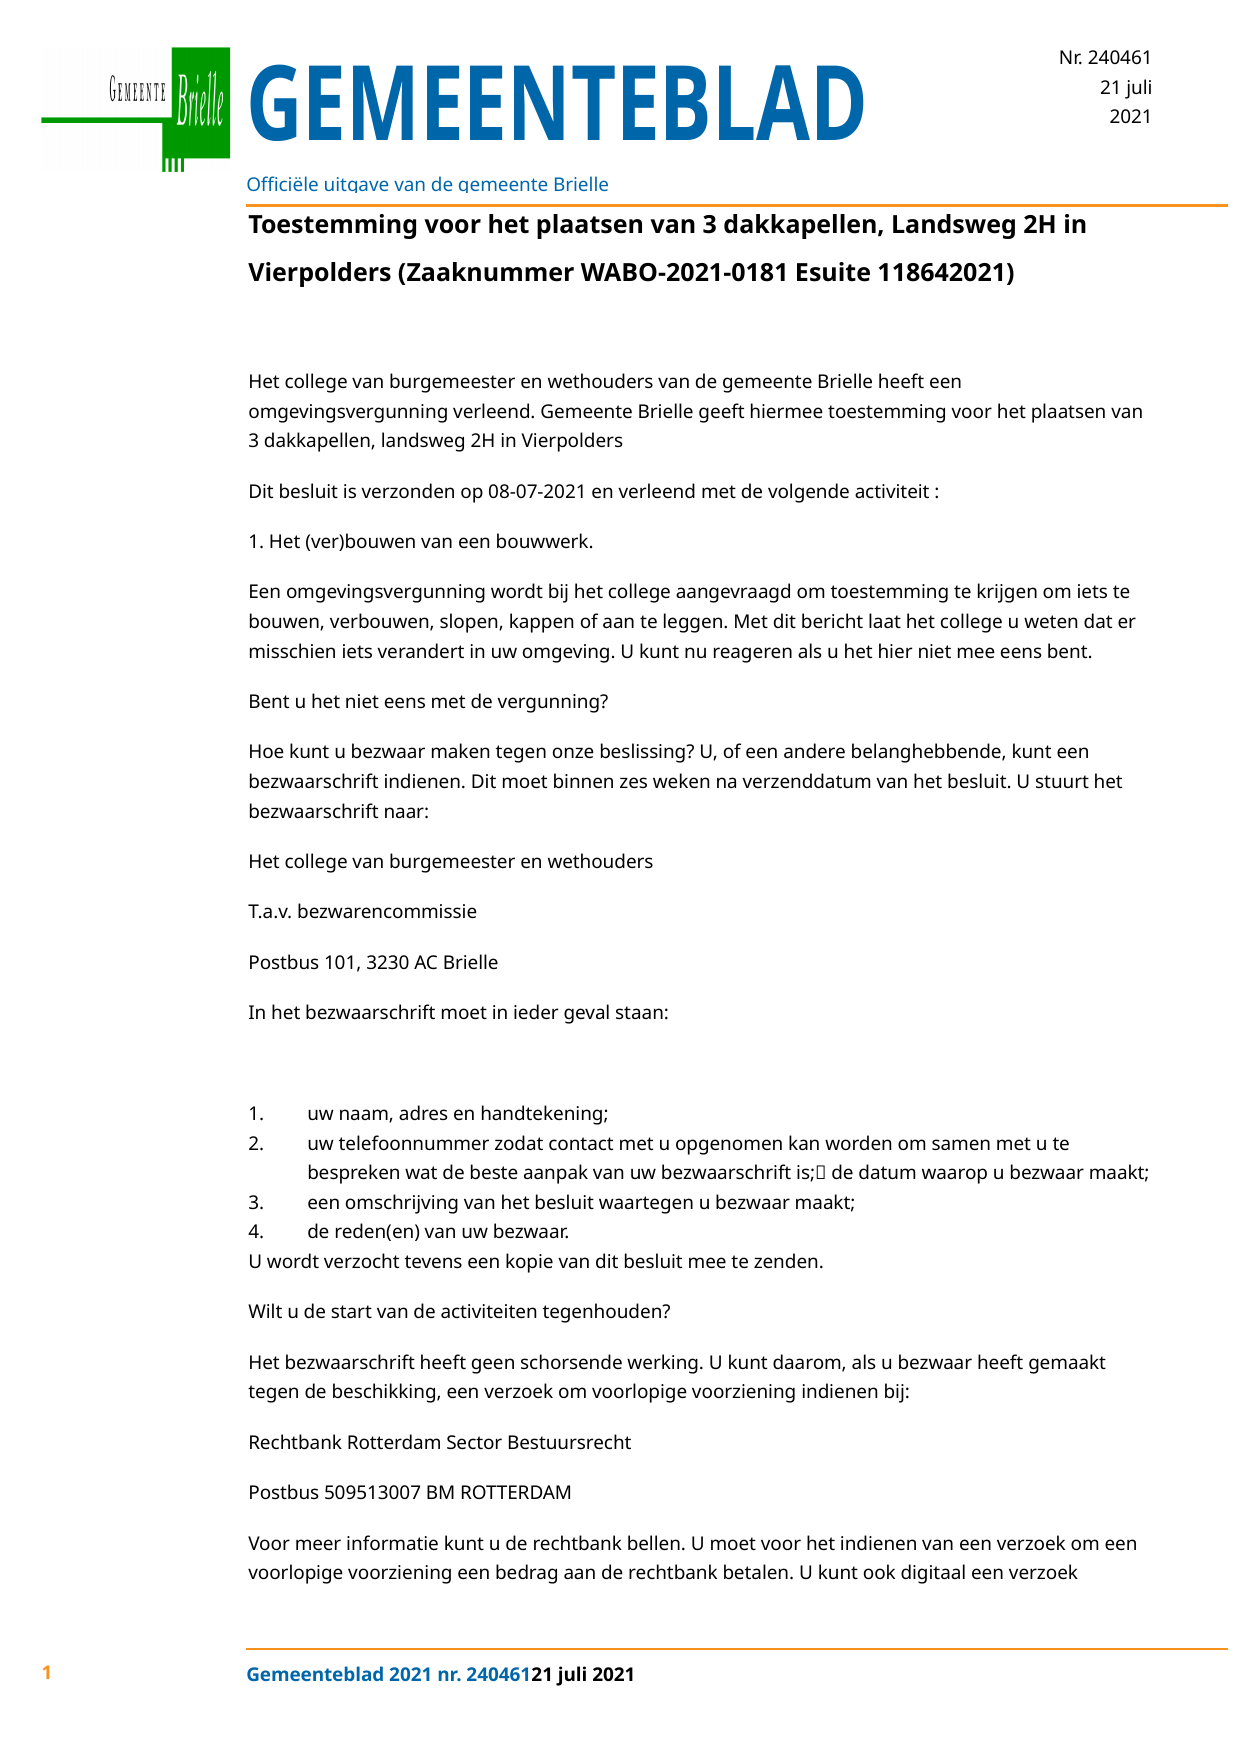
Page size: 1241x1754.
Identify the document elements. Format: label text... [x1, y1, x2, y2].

text Dit besluit is verzonden op 08-07-2021 en verleend met de volgende activiteit : [248, 478, 1152, 504]
text In het bezwaarschrift moet in ieder geval staan: [248, 999, 1152, 1025]
text U wordt verzocht tevens een kopie van dit besluit mee te zenden. [248, 1248, 1152, 1274]
list een omschrijving van het besluit waartegen u bezwaar maakt; [248, 1189, 1152, 1215]
text Rechtbank Rotterdam Sector Bestuursrecht [248, 1429, 1152, 1455]
list de reden(en) van uw bezwaar. [248, 1219, 1152, 1244]
text T.a.v. bezwarencommissie [248, 899, 1152, 924]
text Het bezwaarschrift heeft geen schorsende werking. U kunt daarom, als u bezwaar heeft gemaakt tegen de beschikking, een verzoek om voorlopige voorziening indienen bij: [248, 1349, 1152, 1404]
text Toestemming voor het plaatsen van 3 dakkapellen, Landsweg 2H in Vierpolders (Zaaknummer WABO-2021-0181 Esuite 118642021) [248, 207, 1152, 288]
text Wilt u de start van de activiteiten tegenhouden? [248, 1299, 1152, 1324]
list uw naam, adres en handtekening; [248, 1100, 1152, 1126]
text Voor meer informatie kunt u de rechtbank bellen. U moet voor het indienen van een verzoek om een voorlopige voorziening een bedrag aan de rechtbank betalen. U kunt ook digitaal een verzoek [248, 1530, 1152, 1585]
text Bent u het niet eens met de vergunning? [248, 688, 1152, 714]
text Postbus 101, 3230 AC Brielle [248, 949, 1152, 975]
text Postbus 509513007 BM ROTTERDAM [248, 1479, 1152, 1505]
text 1. Het (ver)bouwen van een bouwwerk. [248, 528, 1152, 554]
picture [41, 47, 231, 172]
text Het college van burgemeester en wethouders van de gemeente Brielle heeft een omgevingsvergunning verleend. Gemeente Brielle geeft hiermee toestemming voor het plaatsen van 3 dakkapellen, landsweg 2H in Vierpolders [248, 368, 1152, 453]
text Hoe kunt u bezwaar maken tegen onze beslissing? U, of een andere belanghebbende, kunt een bezwaarschrift indienen. Dit moet binnen zes weken na verzenddatum van het besluit. U stuurt het bezwaarschrift naar: [248, 739, 1152, 824]
text Het college van burgemeester en wethouders [248, 848, 1152, 874]
list uw telefoonnummer zodat contact met u opgenomen kan worden om samen met u te bespreken wat de beste aanpak van uw bezwaarschrift is; de datum waarop u bezwaar maakt; [248, 1130, 1152, 1185]
text Een omgevingsvergunning wordt bij het college aangevraagd om toestemming te krijgen om iets te bouwen, verbouwen, slopen, kappen of aan te leggen. Met dit bericht laat het college u weten dat er misschien iets verandert in uw omgeving. U kunt nu reageren als u het hier niet mee eens bent. [248, 579, 1152, 664]
